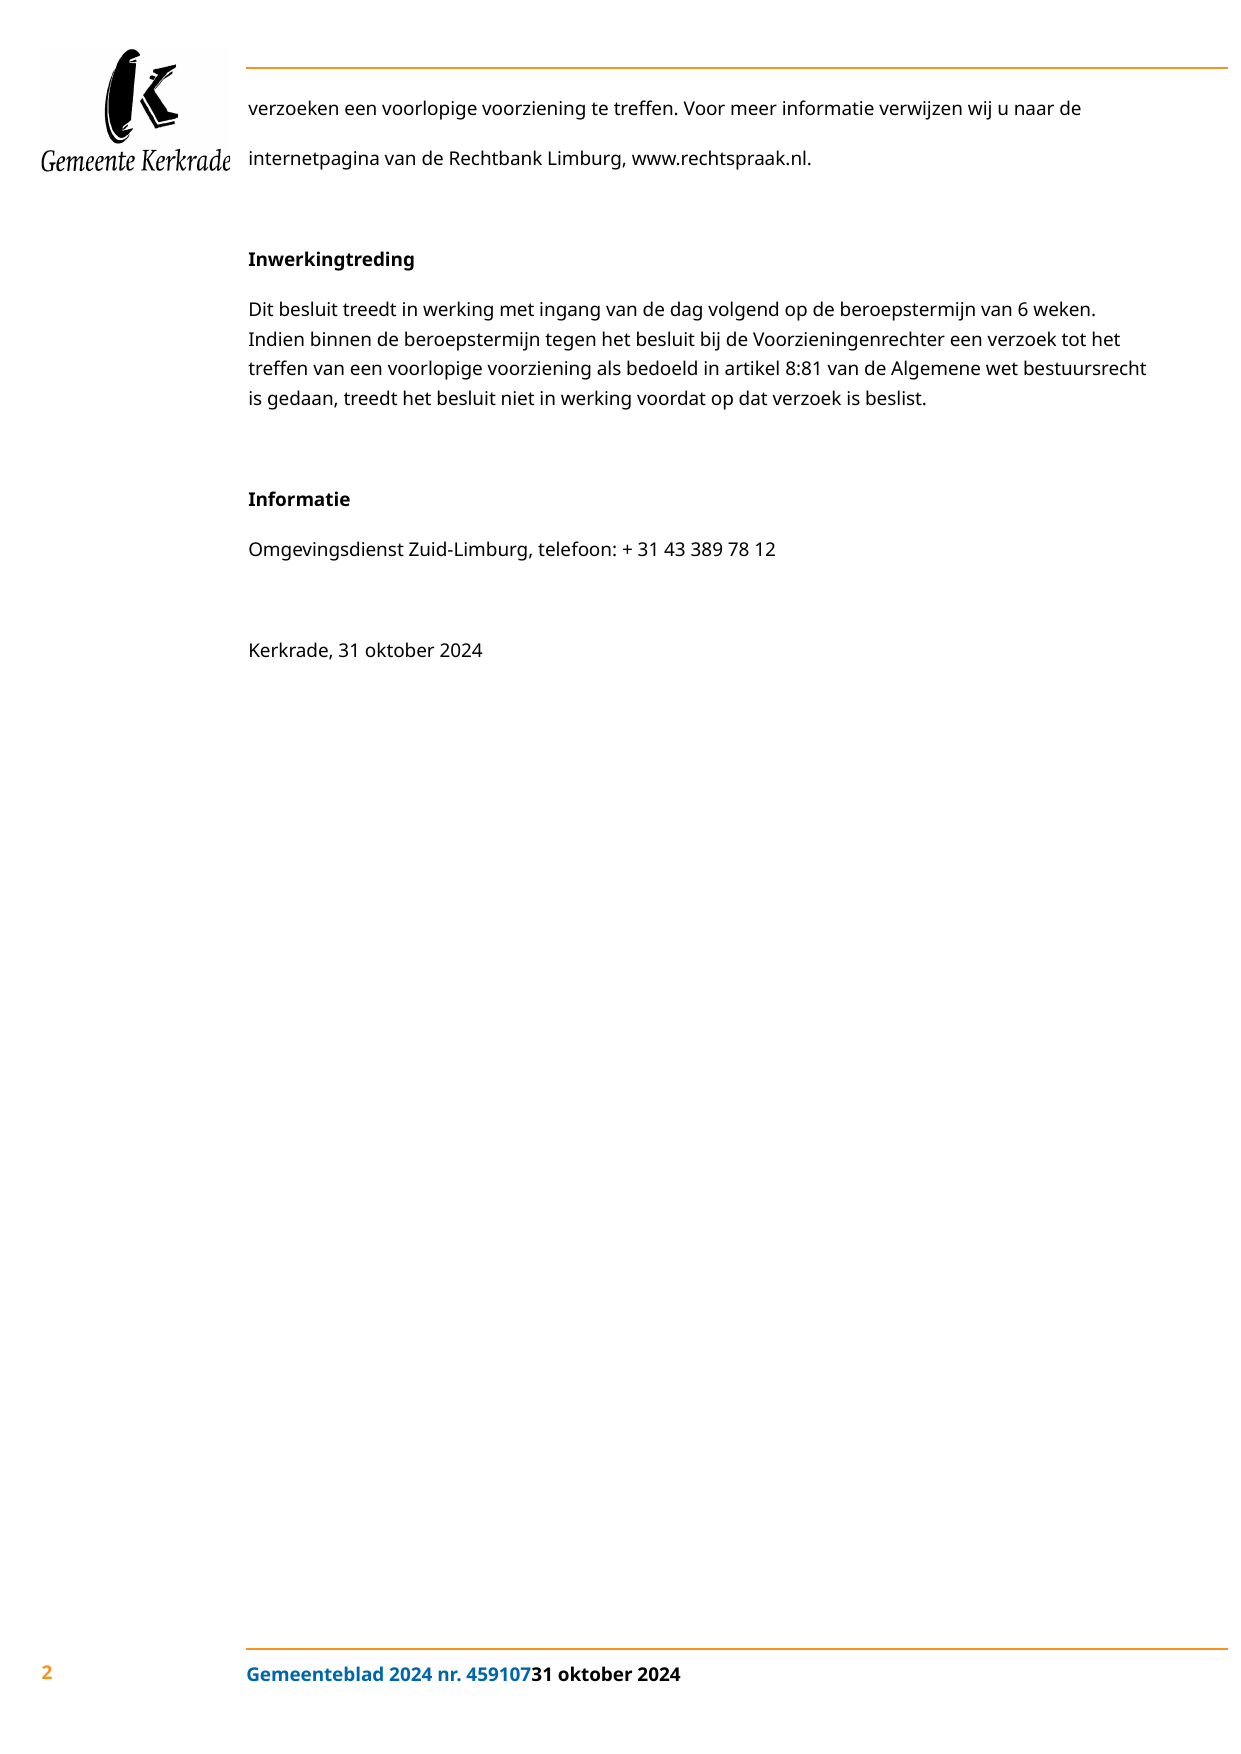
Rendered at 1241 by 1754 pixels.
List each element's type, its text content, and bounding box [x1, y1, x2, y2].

text Omgevingsdienst Zuid-Limburg, telefoon: + 31 43 389 78 12 [248, 536, 1152, 562]
text Dit besluit treedt in werking met ingang van de dag volgend op de beroepstermijn van 6 weken. Indien binnen de beroepstermijn tegen het besluit bij de Voorzieningenrechter een verzoek tot het treffen van een voorlopige voorziening als bedoeld in artikel 8:81 van de Algemene wet bestuursrecht is gedaan, treedt het besluit niet in werking voordat op dat verzoek is beslist. [248, 296, 1152, 411]
text Informatie [248, 486, 1152, 512]
text internetpagina van de Rechtbank Limburg, www.rechtspraak.nl. [248, 145, 1152, 171]
picture [41, 47, 231, 172]
text Kerkrade, 31 oktober 2024 [248, 637, 1152, 663]
text verzoeken een voorlopige voorziening te treffen. Voor meer informatie verwijzen wij u naar de [248, 95, 1152, 121]
text Inwerkingtreding [248, 246, 1152, 272]
